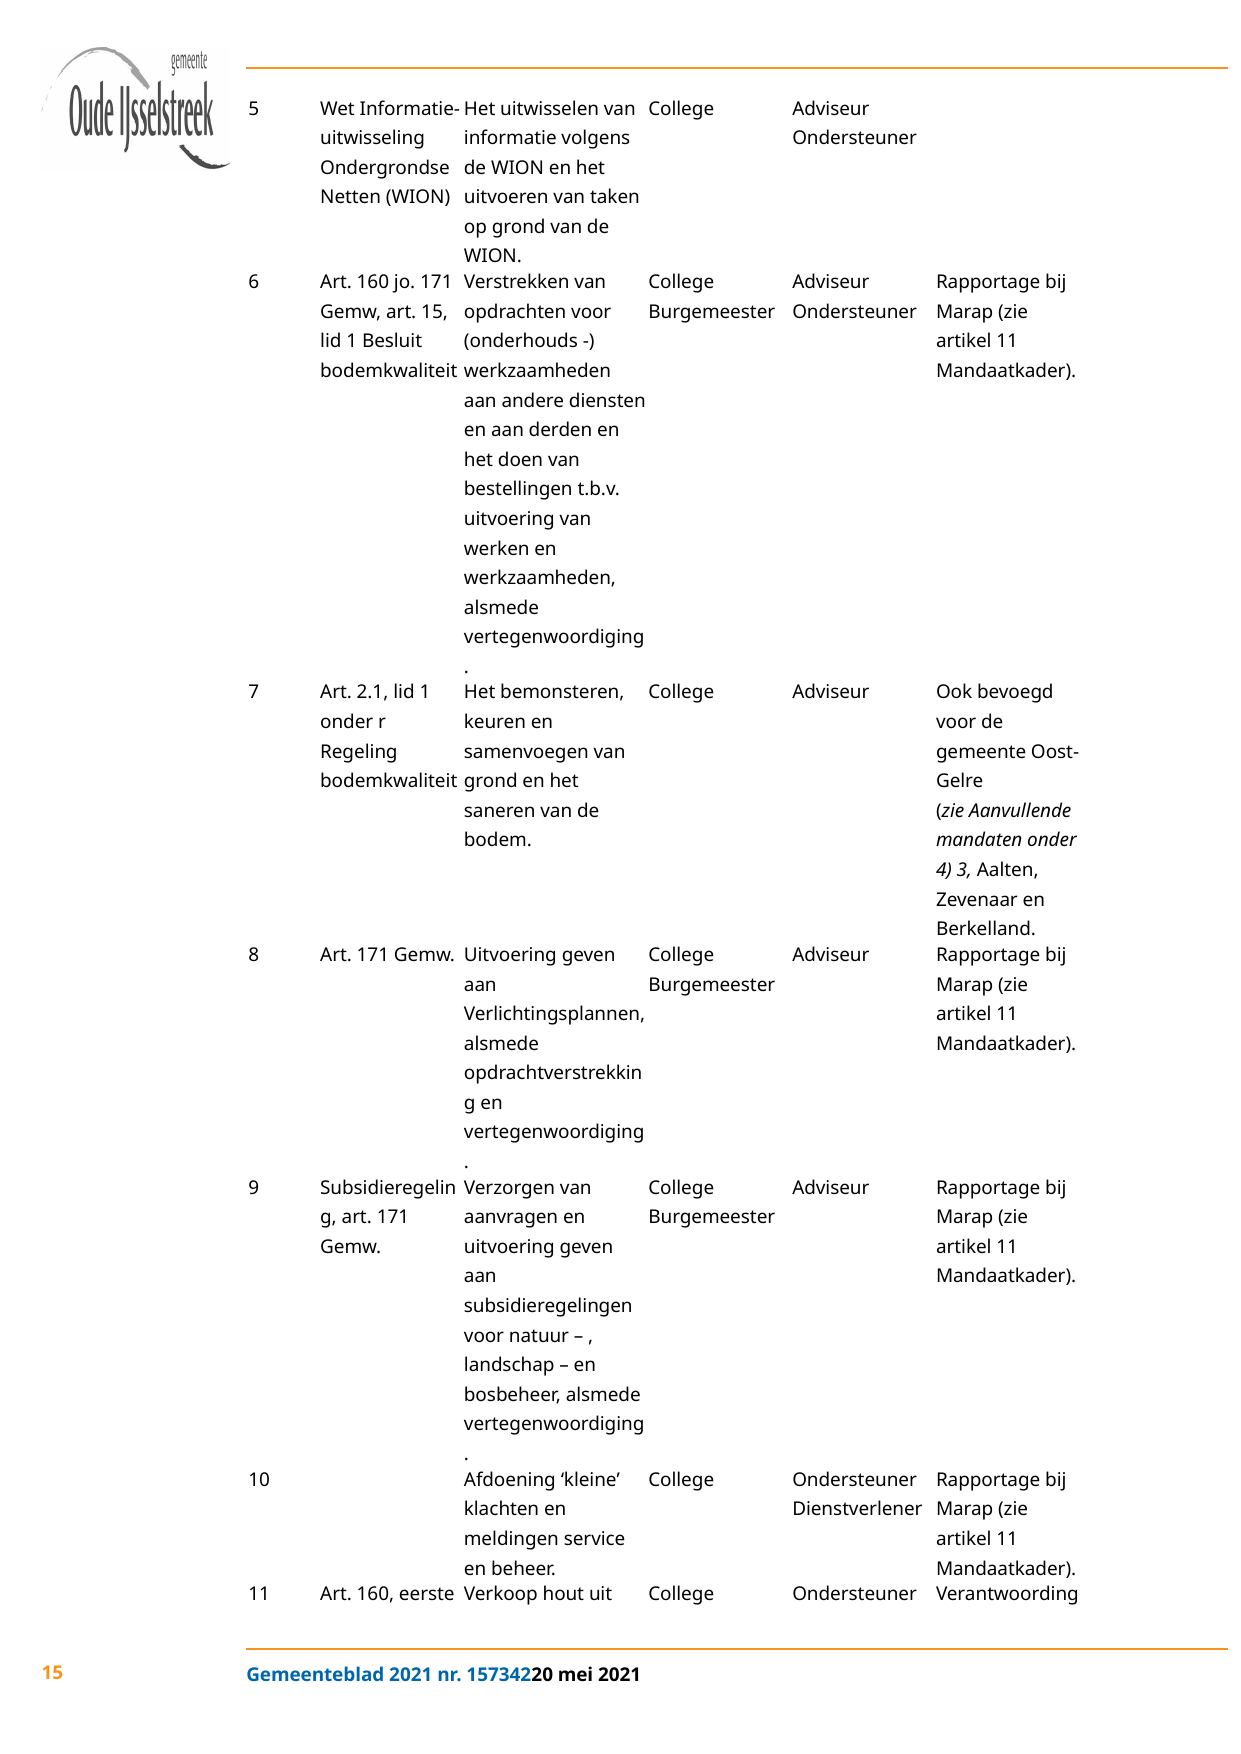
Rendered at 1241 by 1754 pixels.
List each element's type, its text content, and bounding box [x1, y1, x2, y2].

table_cell College [648, 679, 792, 941]
table_cell Subsidieregeling, art. 171 Gemw. [320, 1174, 464, 1466]
table_cell 9 [248, 1174, 320, 1466]
table_cell Art. 171 Gemw. [320, 941, 464, 1174]
table_cell Verstrekken van opdrachten voor (onderhouds -) werkzaamheden aan andere diensten en aan derden en het doen van bestellingen t.b.v. uitvoering van werken en werkzaamheden, alsmede vertegenwoordiging. [464, 269, 648, 679]
table_cell Verkoop hout uit [464, 1580, 648, 1606]
table_cell Ondersteuner [792, 1580, 936, 1606]
table_cell Rapportage bij Marap (zie artikel 11 Mandaatkader). [936, 269, 1079, 679]
table_cell [320, 1466, 464, 1580]
table_cell Ondersteuner Dienstverlener [792, 1466, 936, 1580]
table_cell [936, 95, 1079, 268]
picture [41, 47, 231, 172]
table_cell Rapportage bij Marap (zie artikel 11 Mandaatkader). [936, 941, 1079, 1174]
table_cell 10 [248, 1466, 320, 1580]
table_cell College Burgemeester [648, 269, 792, 679]
table_cell 8 [248, 941, 320, 1174]
table_cell College Burgemeester [648, 1174, 792, 1466]
table_cell Adviseur [792, 941, 936, 1174]
table_cell Wet Informatie-uitwisseling Ondergrondse Netten (WION) [320, 95, 464, 268]
table_cell 5 [248, 95, 320, 268]
table_cell 6 [248, 269, 320, 679]
table_cell College [648, 95, 792, 268]
table_cell Het uitwisselen van informatie volgens de WION en het uitvoeren van taken op grond van de WION. [464, 95, 648, 268]
table_cell Rapportage bij Marap (zie artikel 11 Mandaatkader). [936, 1174, 1079, 1466]
table_cell Ook bevoegd voor de gemeente Oost-Gelre (zie Aanvullende mandaten onder 4) 3, Aalten, Zevenaar en Berkelland. [936, 679, 1079, 941]
table_cell Verzorgen van aanvragen en uitvoering geven aan subsidieregelingen voor natuur – , landschap – en bosbeheer, alsmede vertegenwoordiging. [464, 1174, 648, 1466]
table_cell Art. 160, eerste [320, 1580, 464, 1606]
table_cell Art. 2.1, lid 1 onder r Regeling bodemkwaliteit [320, 679, 464, 941]
table_cell Uitvoering geven aan Verlichtingsplannen, alsmede opdrachtverstrekking en vertegenwoordiging. [464, 941, 648, 1174]
table_cell College [648, 1580, 792, 1606]
table_cell Afdoening ‘kleine’ klachten en meldingen service en beheer. [464, 1466, 648, 1580]
table_cell 7 [248, 679, 320, 941]
table_cell 11 [248, 1580, 320, 1606]
table_cell Adviseur Ondersteuner [792, 269, 936, 679]
table_cell Art. 160 jo. 171 Gemw, art. 15, lid 1 Besluit bodemkwaliteit [320, 269, 464, 679]
table_cell Adviseur [792, 679, 936, 941]
table_cell College [648, 1466, 792, 1580]
table_cell College Burgemeester [648, 941, 792, 1174]
table_cell Verantwoording [936, 1580, 1079, 1606]
table_cell Het bemonsteren, keuren en samenvoegen van grond en het saneren van de bodem. [464, 679, 648, 941]
table_cell Rapportage bij Marap (zie artikel 11 Mandaatkader). [936, 1466, 1079, 1580]
table_cell Adviseur [792, 1174, 936, 1466]
table_cell Adviseur Ondersteuner [792, 95, 936, 268]
